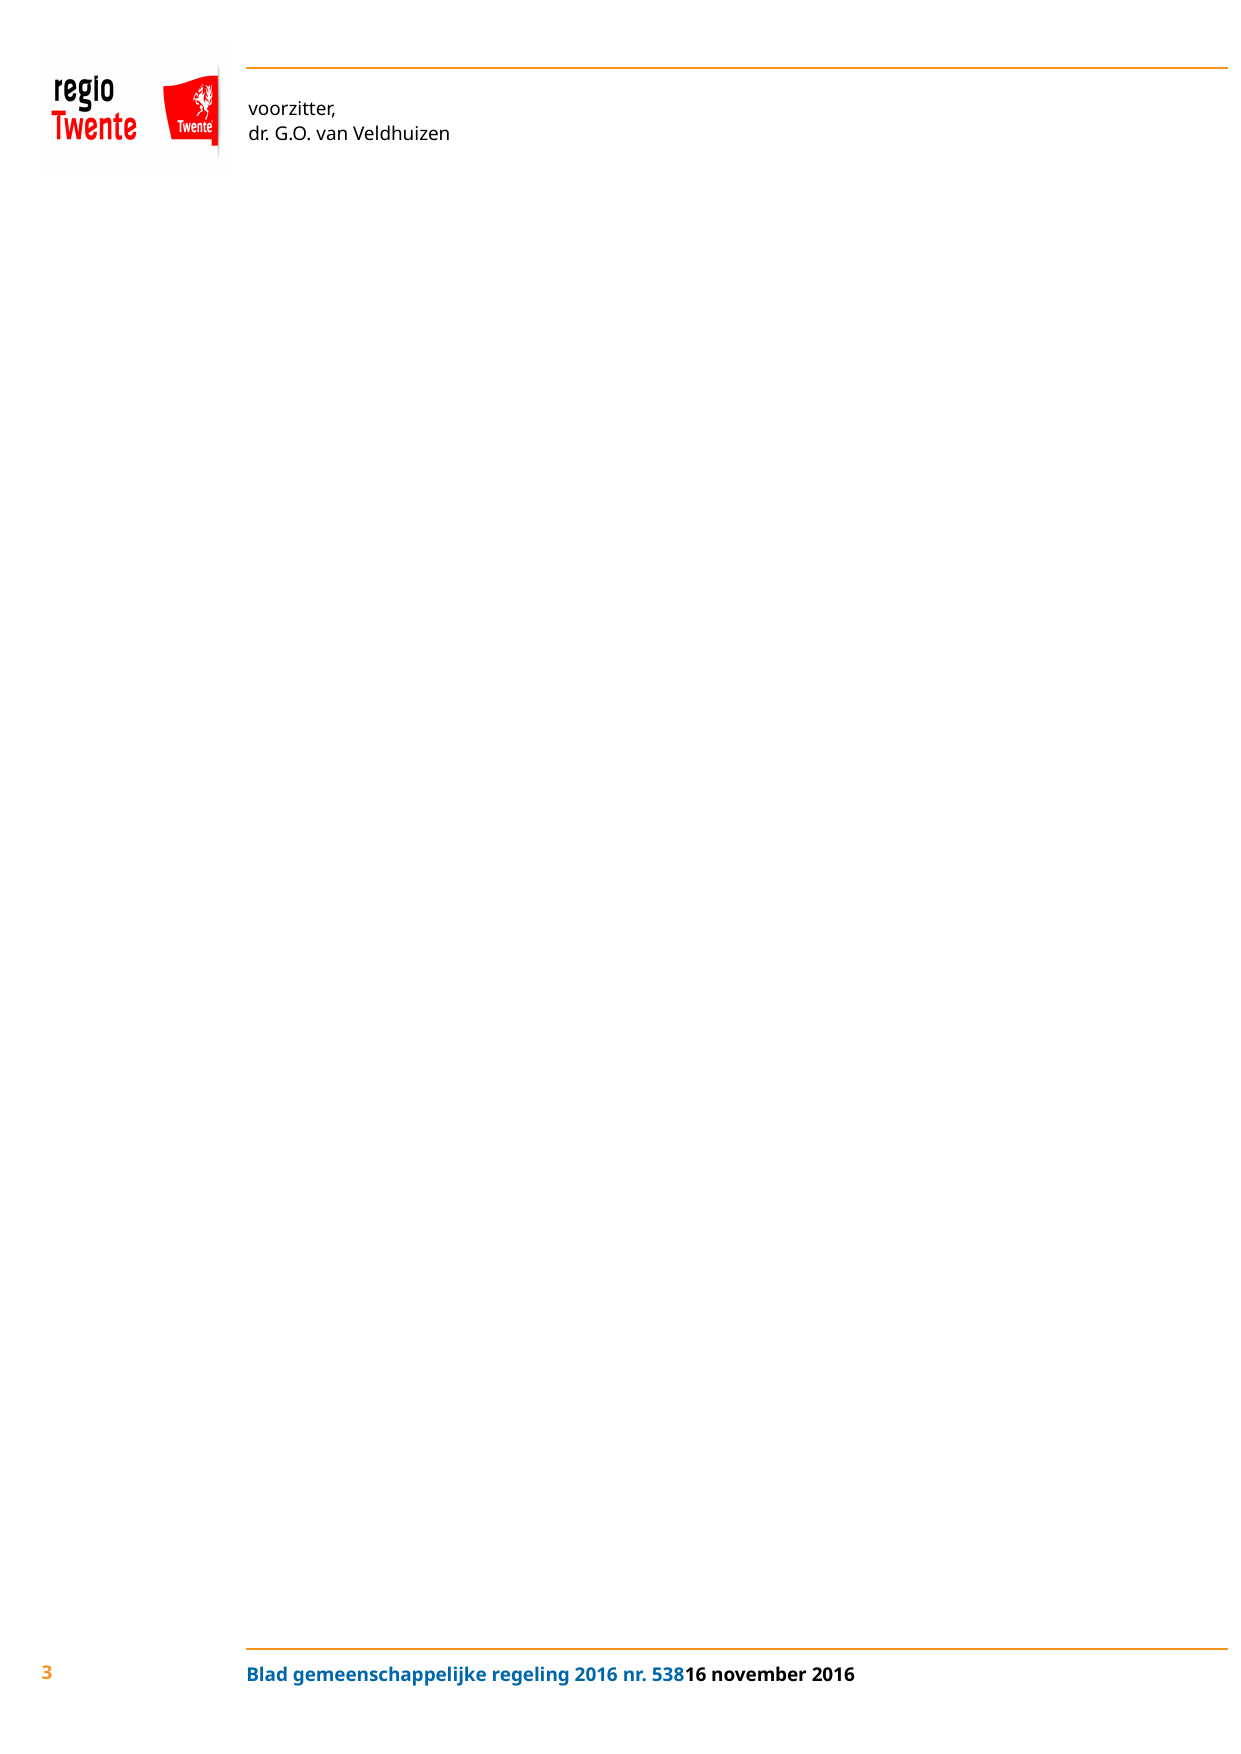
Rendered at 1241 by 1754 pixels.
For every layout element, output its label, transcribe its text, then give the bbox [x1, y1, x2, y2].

text dr. G.O. van Veldhuizen [248, 121, 1152, 146]
text voorzitter, [248, 95, 1152, 121]
picture [41, 47, 231, 172]
